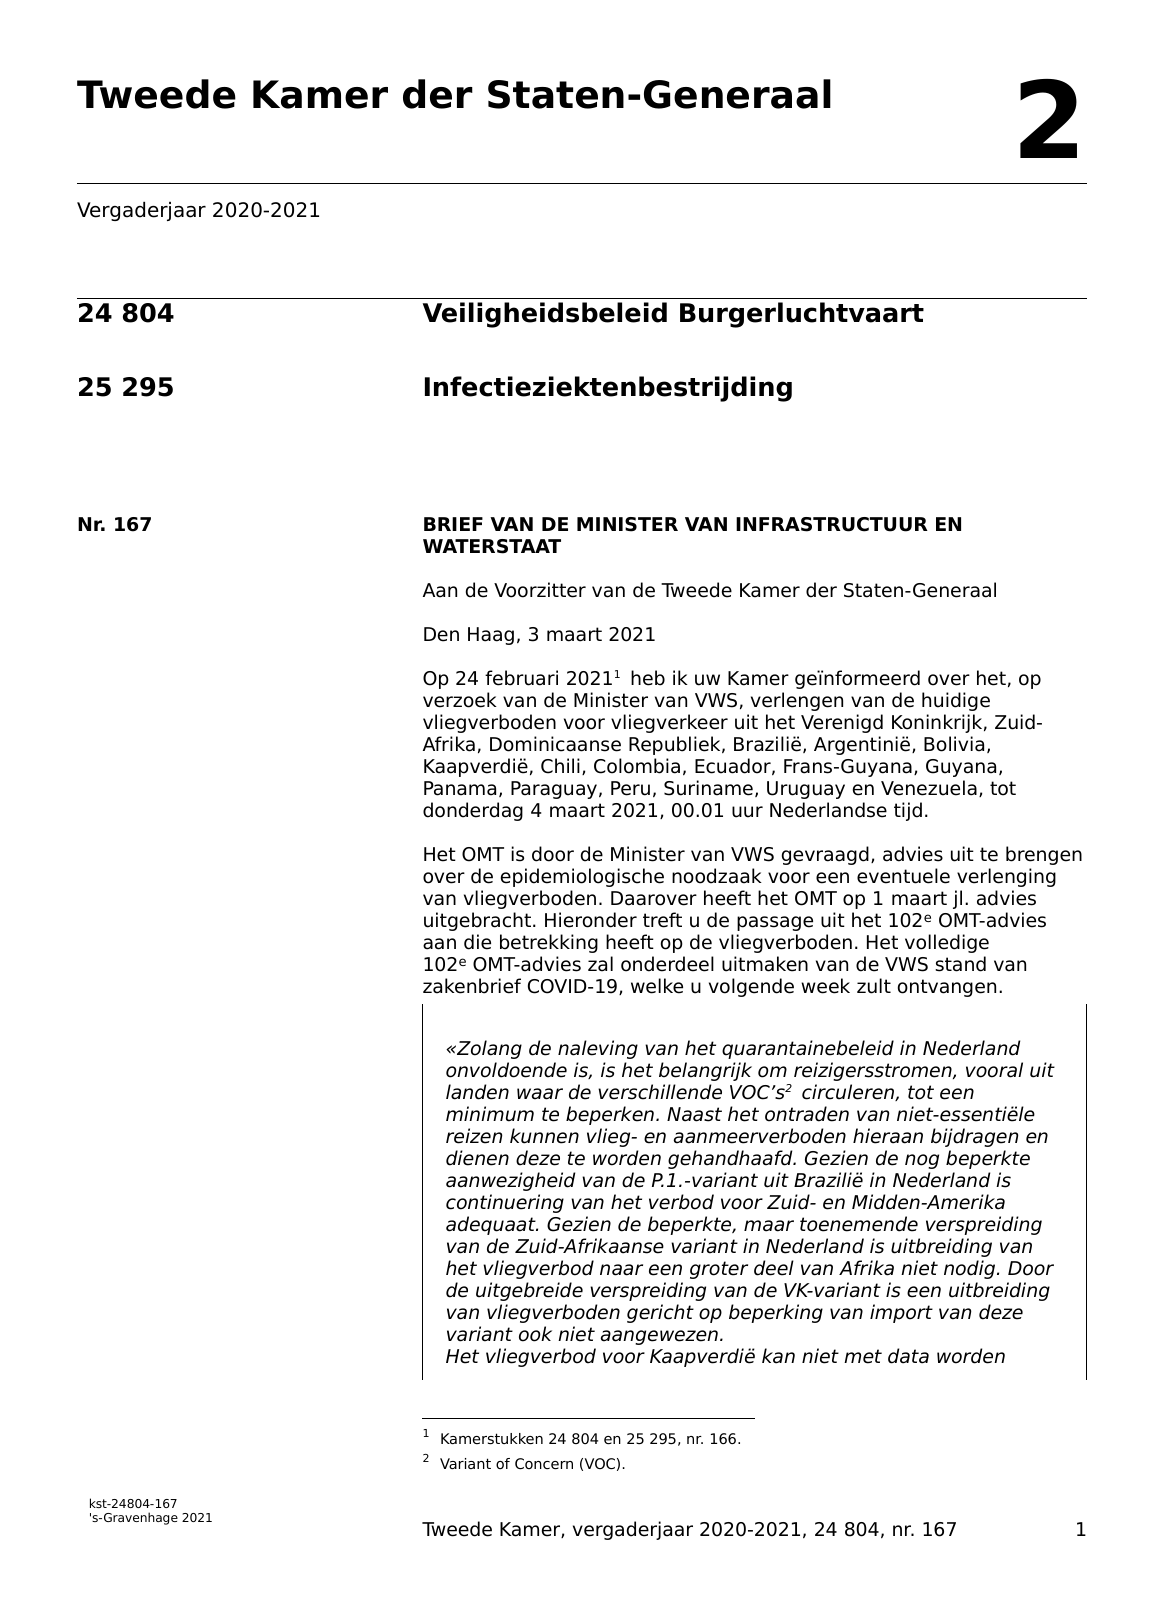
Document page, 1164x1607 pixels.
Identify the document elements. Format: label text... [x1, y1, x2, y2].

subtitle 25 295 Infectieziektenbestrijding [77, 373, 1087, 403]
table_header 2 [886, 59, 1087, 183]
text kst-24804-167 [88, 1497, 323, 1511]
text Kamerstukken 24 804 en 25 295, nr. 166. [422, 1427, 1087, 1449]
text Het OMT is door de Minister van VWS gevraagd, advies uit te brengen over de epidemiologische noodzaak voor een eventuele verlenging van vliegverboden. Daarover heeft het OMT op 1 maart jl. advies uitgebracht. Hieronder treft u de passage uit het 102e OMT-advies aan die betrekking heeft op de vliegverboden. Het volledige 102e OMT-advies zal onderdeel uitmaken van de VWS stand van zakenbrief COVID-19, welke u volgende week zult ontvangen. [422, 844, 1087, 998]
text Den Haag, 3 maart 2021 [422, 624, 1087, 646]
text 's-Gravenhage 2021 [88, 1511, 323, 1525]
table_cell Vergaderjaar 2020-2021 [77, 184, 1087, 298]
text Op 24 februari 2021 heb ik uw Kamer geïnformeerd over het, op verzoek van de Minister van VWS, verlengen van de huidige vliegverboden voor vliegverkeer uit het Verenigd Koninkrijk, Zuid-Afrika, Dominicaanse Republiek, Brazilië, Argentinië, Bolivia, Kaapverdië, Chili, Colombia, Ecuador, Frans-Guyana, Guyana, Panama, Paraguay, Peru, Suriname, Uruguay en Venezuela, tot donderdag 4 maart 2021, 00.01 uur Nederlandse tijd. [422, 668, 1087, 822]
table_header «Zolang de naleving van het quarantainebeleid in Nederland onvoldoende is, is het belangrijk om reizigersstromen, vooral uit landen waar de verschillende VOC’s circuleren, tot een minimum te beperken. Naast het ontraden van niet-essentiële reizen kunnen vlieg- en aanmeerverboden hieraan bijdragen en dienen deze te worden gehandhaafd. Gezien de nog beperkte aanwezigheid van de P.1.-variant uit Brazilië in Nederland is continuering van het verbod voor Zuid- en Midden-Amerika adequaat. Gezien de beperkte, maar toenemende verspreiding van de Zuid-Afrikaanse variant in Nederland is uitbreiding van het vliegverbod naar een groter deel van Afrika niet nodig. Door de uitgebreide verspreiding van de VK-variant is een uitbreiding van vliegverboden gericht op beperking van import van deze variant ook niet aangewezen. Het vliegverbod voor Kaapverdië kan niet met data worden [423, 1004, 1086, 1379]
text Aan de Voorzitter van de Tweede Kamer der Staten-Generaal [422, 580, 1087, 602]
table_header Tweede Kamer der Staten-Generaal [77, 59, 886, 183]
subtitle Nr. 167 BRIEF VAN DE MINISTER VAN INFRASTRUCTUUR EN WATERSTAAT [77, 514, 1087, 558]
subtitle 24 804 Veiligheidsbeleid Burgerluchtvaart [77, 299, 1087, 329]
